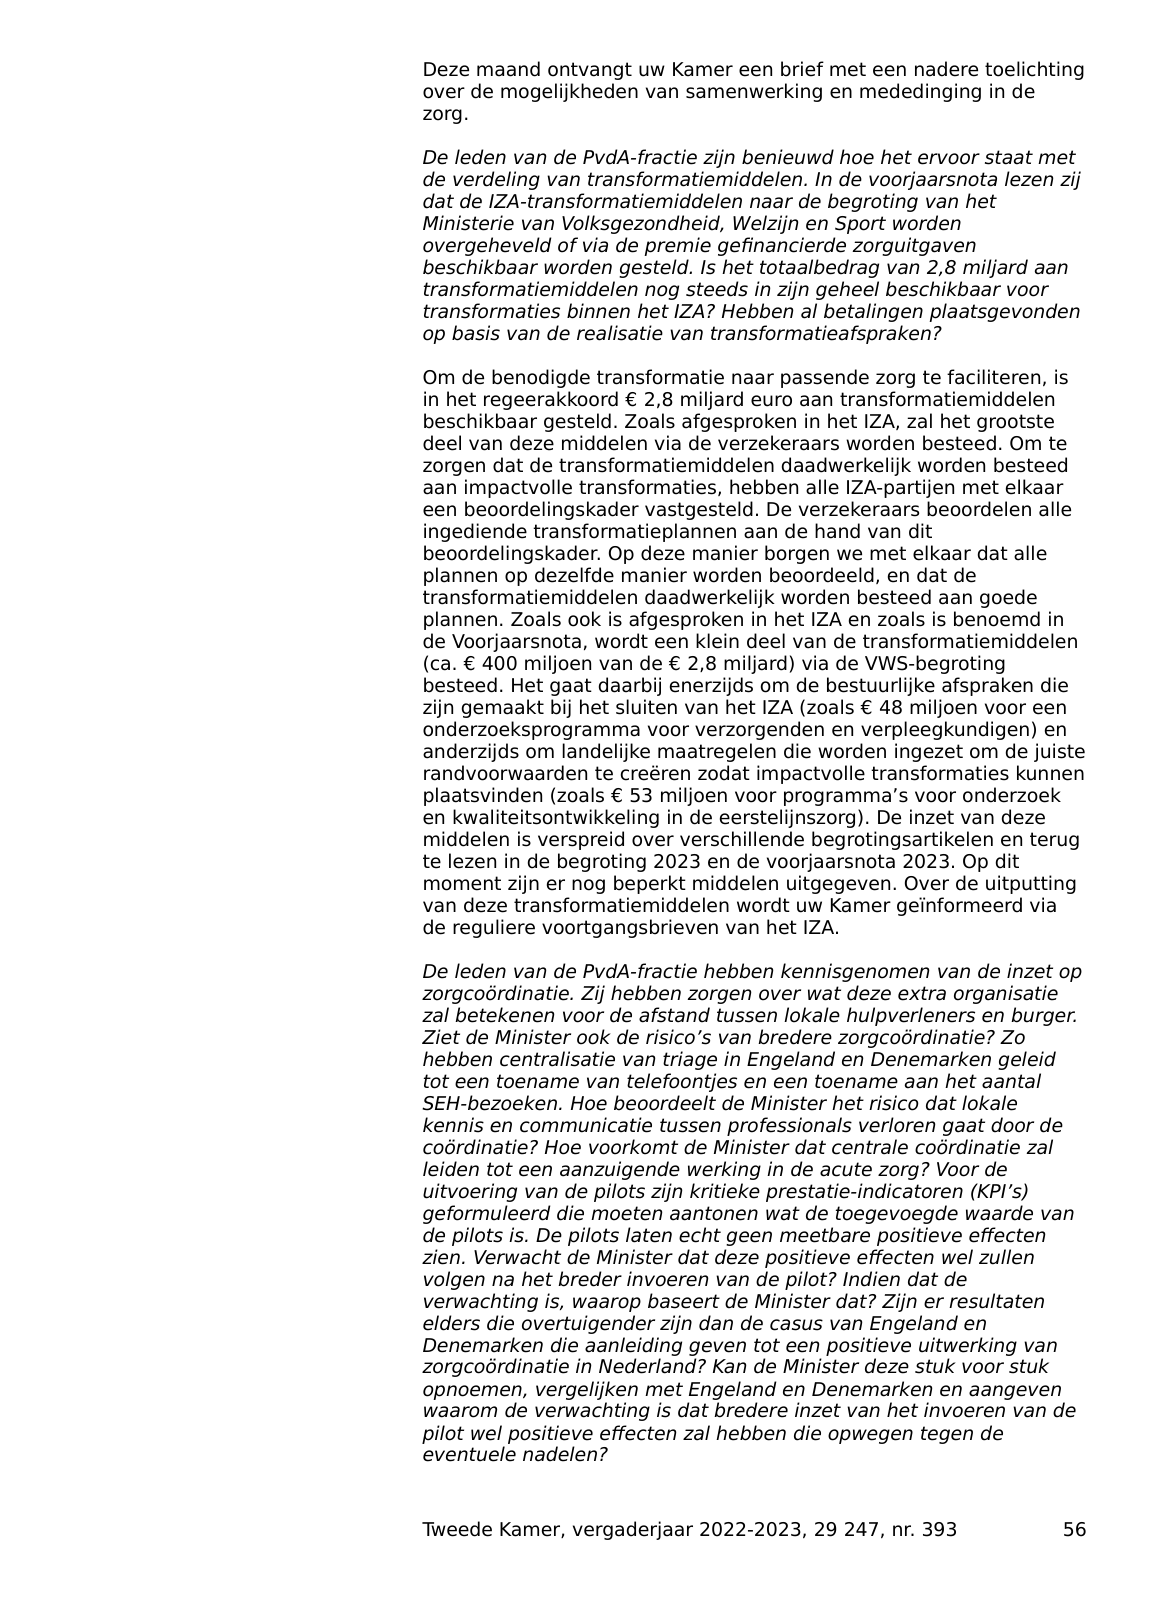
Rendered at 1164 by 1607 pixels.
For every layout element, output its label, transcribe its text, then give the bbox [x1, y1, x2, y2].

text Deze maand ontvangt uw Kamer een brief met een nadere toelichting over de mogelijkheden van samenwerking en mededinging in de zorg. [422, 59, 1087, 125]
text De leden van de PvdA-fractie zijn benieuwd hoe het ervoor staat met de verdeling van transformatiemiddelen. In de voorjaarsnota lezen zij dat de IZA-transformatiemiddelen naar de begroting van het Ministerie van Volksgezondheid, Welzijn en Sport worden overgeheveld of via de premie gefinancierde zorguitgaven beschikbaar worden gesteld. Is het totaalbedrag van 2,8 miljard aan transformatiemiddelen nog steeds in zijn geheel beschikbaar voor transformaties binnen het IZA? Hebben al betalingen plaatsgevonden op basis van de realisatie van transformatieafspraken? [422, 147, 1087, 345]
text Om de benodigde transformatie naar passende zorg te faciliteren, is in het regeerakkoord € 2,8 miljard euro aan transformatiemiddelen beschikbaar gesteld. Zoals afgesproken in het IZA, zal het grootste deel van deze middelen via de verzekeraars worden besteed. Om te zorgen dat de transformatiemiddelen daadwerkelijk worden besteed aan impactvolle transformaties, hebben alle IZA-partijen met elkaar een beoordelingskader vastgesteld. De verzekeraars beoordelen alle ingediende transformatieplannen aan de hand van dit beoordelingskader. Op deze manier borgen we met elkaar dat alle plannen op dezelfde manier worden beoordeeld, en dat de transformatiemiddelen daadwerkelijk worden besteed aan goede plannen. Zoals ook is afgesproken in het IZA en zoals is benoemd in de Voorjaarsnota, wordt een klein deel van de transformatiemiddelen (ca. € 400 miljoen van de € 2,8 miljard) via de VWS-begroting besteed. Het gaat daarbij enerzijds om de bestuurlijke afspraken die zijn gemaakt bij het sluiten van het IZA (zoals € 48 miljoen voor een onderzoeksprogramma voor verzorgenden en verpleegkundigen) en anderzijds om landelijke maatregelen die worden ingezet om de juiste randvoorwaarden te creëren zodat impactvolle transformaties kunnen plaatsvinden (zoals € 53 miljoen voor programma’s voor onderzoek en kwaliteitsontwikkeling in de eerstelijnszorg). De inzet van deze middelen is verspreid over verschillende begrotingsartikelen en terug te lezen in de begroting 2023 en de voorjaarsnota 2023. Op dit moment zijn er nog beperkt middelen uitgegeven. Over de uitputting van deze transformatiemiddelen wordt uw Kamer geïnformeerd via de reguliere voortgangsbrieven van het IZA. [422, 367, 1087, 939]
text De leden van de PvdA-fractie hebben kennisgenomen van de inzet op zorgcoördinatie. Zij hebben zorgen over wat deze extra organisatie zal betekenen voor de afstand tussen lokale hulpverleners en burger. Ziet de Minister ook de risico’s van bredere zorgcoördinatie? Zo hebben centralisatie van triage in Engeland en Denemarken geleid tot een toename van telefoontjes en een toename aan het aantal SEH-bezoeken. Hoe beoordeelt de Minister het risico dat lokale kennis en communicatie tussen professionals verloren gaat door de coördinatie? Hoe voorkomt de Minister dat centrale coördinatie zal leiden tot een aanzuigende werking in de acute zorg? Voor de uitvoering van de pilots zijn kritieke prestatie-indicatoren (KPI’s) geformuleerd die moeten aantonen wat de toegevoegde waarde van de pilots is. De pilots laten echt geen meetbare positieve effecten zien. Verwacht de Minister dat deze positieve effecten wel zullen volgen na het breder invoeren van de pilot? Indien dat de verwachting is, waarop baseert de Minister dat? Zijn er resultaten elders die overtuigender zijn dan de casus van Engeland en Denemarken die aanleiding geven tot een positieve uitwerking van zorgcoördinatie in Nederland? Kan de Minister deze stuk voor stuk opnoemen, vergelijken met Engeland en Denemarken en aangeven waarom de verwachting is dat bredere inzet van het invoeren van de pilot wel positieve effecten zal hebben die opwegen tegen de eventuele nadelen? [422, 961, 1087, 1466]
